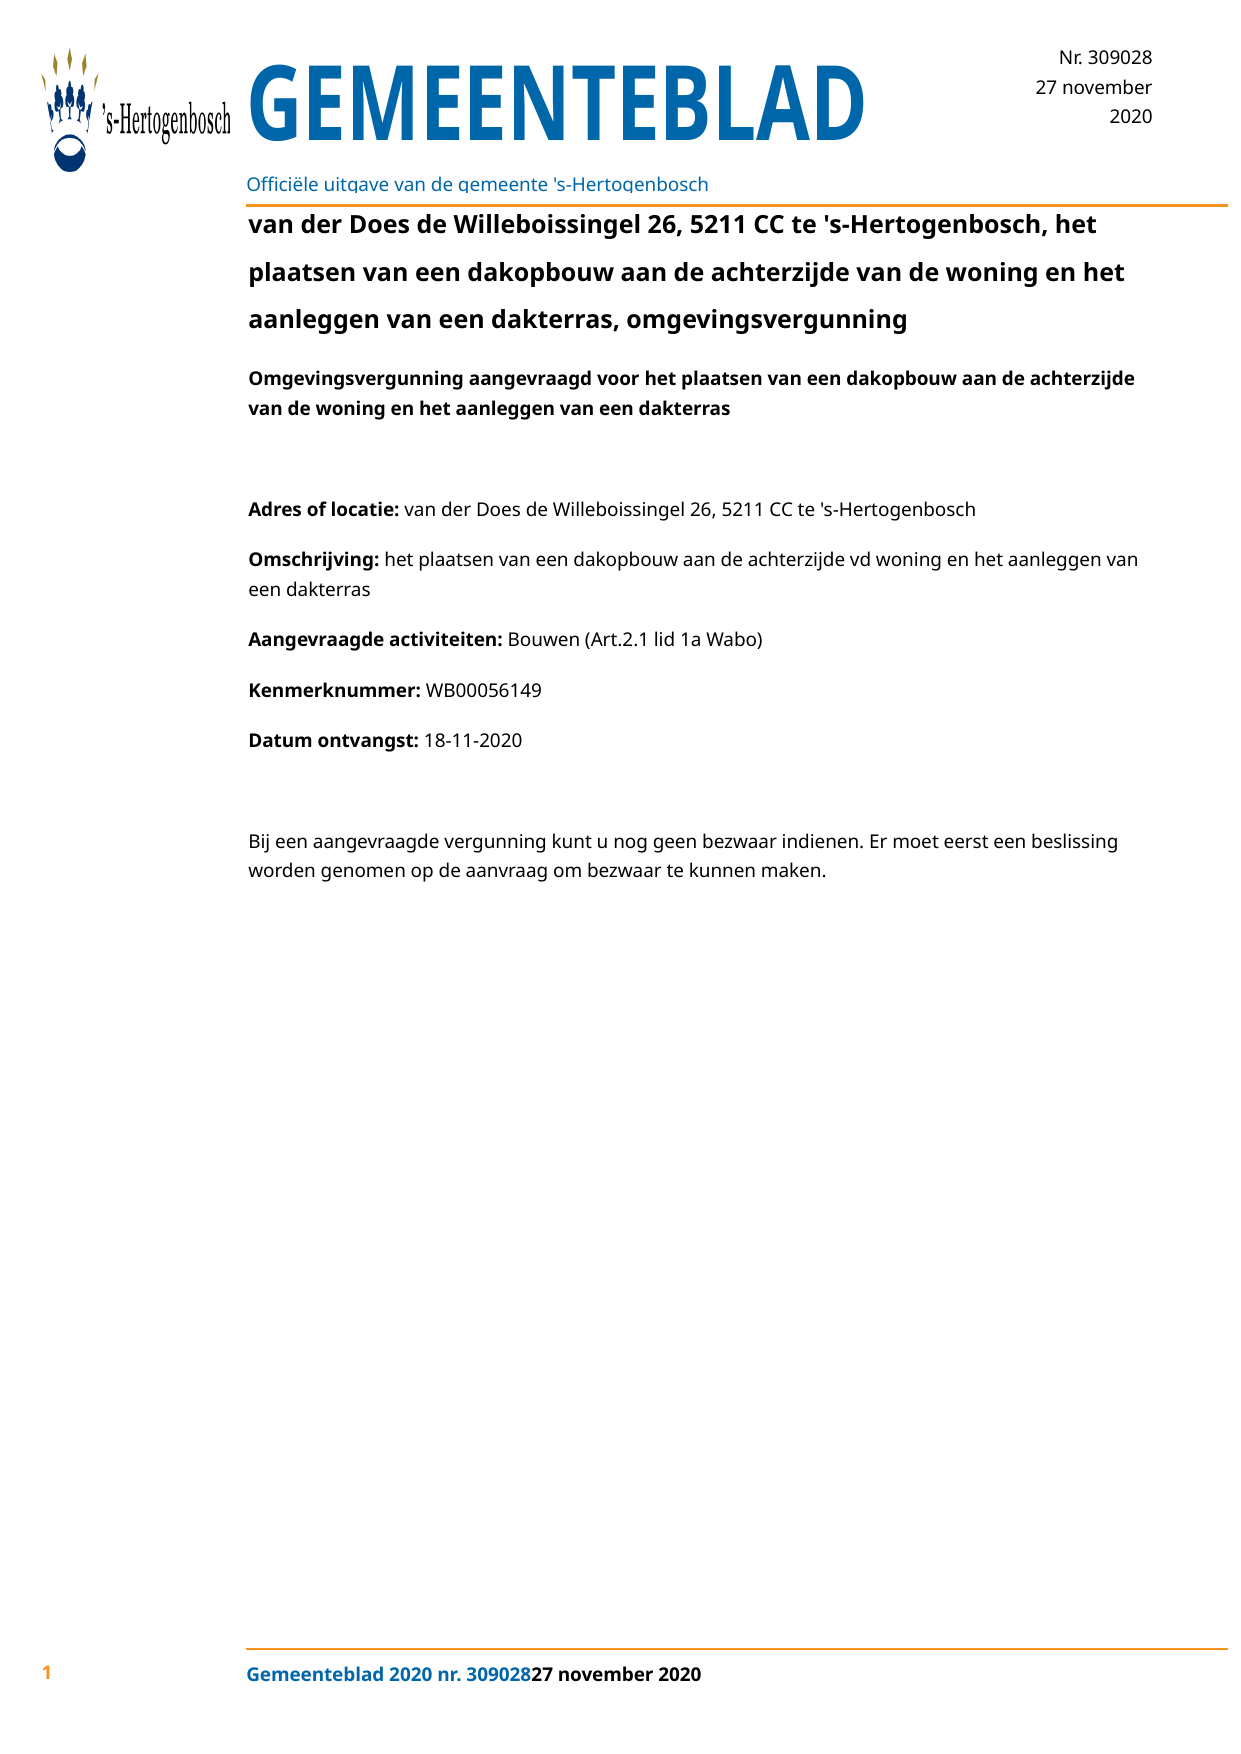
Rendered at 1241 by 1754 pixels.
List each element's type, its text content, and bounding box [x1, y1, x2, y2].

text Kenmerknummer: WB00056149 [248, 677, 1152, 702]
text Omschrijving: het plaatsen van een dakopbouw aan de achterzijde vd woning en het aanleggen van een dakterras [248, 546, 1152, 602]
text Bij een aangevraagde vergunning kunt u nog geen bezwaar indienen. Er moet eerst een beslissing worden genomen op de aanvraag om bezwaar te kunnen maken. [248, 828, 1152, 883]
text Aangevraagde activiteiten: Bouwen (Art.2.1 lid 1a Wabo) [248, 626, 1152, 652]
picture [41, 47, 231, 172]
text van der Does de Willeboissingel 26, 5211 CC te 's-Hertogenbosch, het plaatsen van een dakopbouw aan de achterzijde van de woning en het aanleggen van een dakterras, omgevingsvergunning [248, 207, 1152, 336]
text Adres of locatie: van der Does de Willeboissingel 26, 5211 CC te 's-Hertogenbosch [248, 496, 1152, 522]
text Datum ontvangst: 18-11-2020 [248, 727, 1152, 753]
text Omgevingsvergunning aangevraagd voor het plaatsen van een dakopbouw aan de achterzijde van de woning en het aanleggen van een dakterras [248, 366, 1152, 421]
